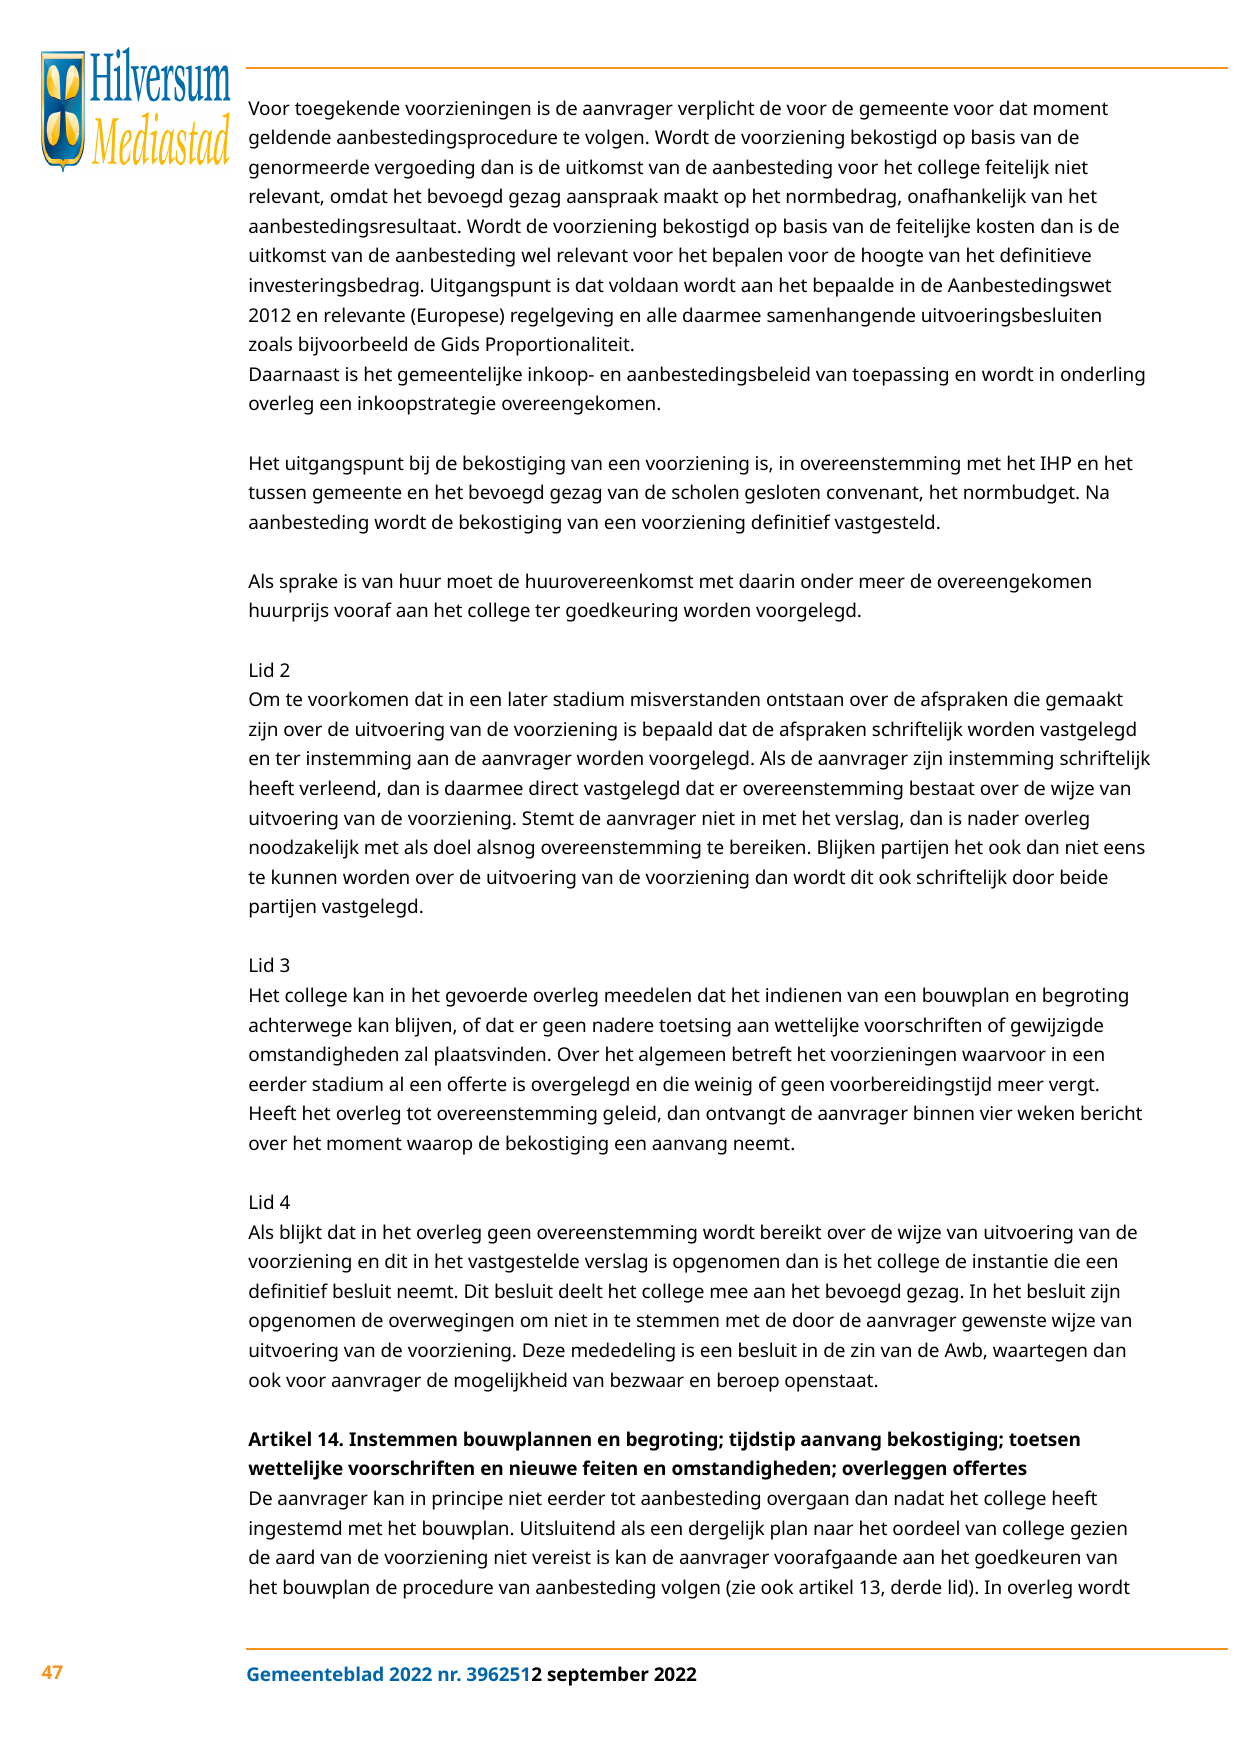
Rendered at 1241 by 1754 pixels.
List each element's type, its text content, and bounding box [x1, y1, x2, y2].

text Het college kan in het gevoerde overleg meedelen dat het indienen van een bouwplan en begroting achterwege kan blijven, of dat er geen nadere toetsing aan wettelijke voorschriften of gewijzigde omstandigheden zal plaatsvinden. Over het algemeen betreft het voorzieningen waarvoor in een eerder stadium al een offerte is overgelegd en die weinig of geen voorbereidingstijd meer vergt. Heeft het overleg tot overeenstemming geleid, dan ontvangt de aanvrager binnen vier weken bericht over het moment waarop de bekostiging een aanvang neemt. [248, 982, 1152, 1156]
text Het uitgangspunt bij de bekostiging van een voorziening is, in overeenstemming met het IHP en het tussen gemeente en het bevoegd gezag van de scholen gesloten convenant, het normbudget. Na aanbesteding wordt de bekostiging van een voorziening definitief vastgesteld. [248, 450, 1152, 535]
text Lid 4 [248, 1189, 1152, 1215]
text Als sprake is van huur moet de huurovereenkomst met daarin onder meer de overeengekomen huurprijs vooraf aan het college ter goedkeuring worden voorgelegd. [248, 568, 1152, 623]
text Voor toegekende voorzieningen is de aanvrager verplicht de voor de gemeente voor dat moment geldende aanbestedingsprocedure te volgen. Wordt de voorziening bekostigd op basis van de genormeerde vergoeding dan is de uitkomst van de aanbesteding voor het college feitelijk niet relevant, omdat het bevoegd gezag aanspraak maakt op het normbedrag, onafhankelijk van het aanbestedingsresultaat. Wordt de voorziening bekostigd op basis van de feitelijke kosten dan is de uitkomst van de aanbesteding wel relevant voor het bepalen voor de hoogte van het definitieve investeringsbedrag. Uitgangspunt is dat voldaan wordt aan het bepaalde in de Aanbestedingswet 2012 en relevante (Europese) regelgeving en alle daarmee samenhangende uitvoeringsbesluiten zoals bijvoorbeeld de Gids Proportionaliteit. [248, 95, 1152, 357]
text Om te voorkomen dat in een later stadium misverstanden ontstaan over de afspraken die gemaakt zijn over de uitvoering van de voorziening is bepaald dat de afspraken schriftelijk worden vastgelegd en ter instemming aan de aanvrager worden voorgelegd. Als de aanvrager zijn instemming schriftelijk heeft verleend, dan is daarmee direct vastgelegd dat er overeenstemming bestaat over de wijze van uitvoering van de voorziening. Stemt de aanvrager niet in met het verslag, dan is nader overleg noodzakelijk met als doel alsnog overeenstemming te bereiken. Blijken partijen het ook dan niet eens te kunnen worden over de uitvoering van de voorziening dan wordt dit ook schriftelijk door beide partijen vastgelegd. [248, 686, 1152, 919]
text Daarnaast is het gemeentelijke inkoop- en aanbestedingsbeleid van toepassing en wordt in onderling overleg een inkoopstrategie overeengekomen. [248, 361, 1152, 416]
picture [41, 47, 231, 172]
text Als blijkt dat in het overleg geen overeenstemming wordt bereikt over de wijze van uitvoering van de voorziening en dit in het vastgestelde verslag is opgenomen dan is het college de instantie die een definitief besluit neemt. Dit besluit deelt het college mee aan het bevoegd gezag. In het besluit zijn opgenomen de overwegingen om niet in te stemmen met de door de aanvrager gewenste wijze van uitvoering van de voorziening. Deze mededeling is een besluit in de zin van de Awb, waartegen dan ook voor aanvrager de mogelijkheid van bezwaar en beroep openstaat. [248, 1219, 1152, 1393]
text Artikel 14. Instemmen bouwplannen en begroting; tijdstip aanvang bekostiging; toetsen wettelijke voorschriften en nieuwe feiten en omstandigheden; overleggen offertes [248, 1426, 1152, 1481]
text Lid 3 [248, 953, 1152, 978]
text De aanvrager kan in principe niet eerder tot aanbesteding overgaan dan nadat het college heeft ingestemd met het bouwplan. Uitsluitend als een dergelijk plan naar het oordeel van college gezien de aard van de voorziening niet vereist is kan de aanvrager voorafgaande aan het goedkeuren van het bouwplan de procedure van aanbesteding volgen (zie ook artikel 13, derde lid). In overleg wordt [248, 1485, 1152, 1600]
text Lid 2 [248, 657, 1152, 683]
